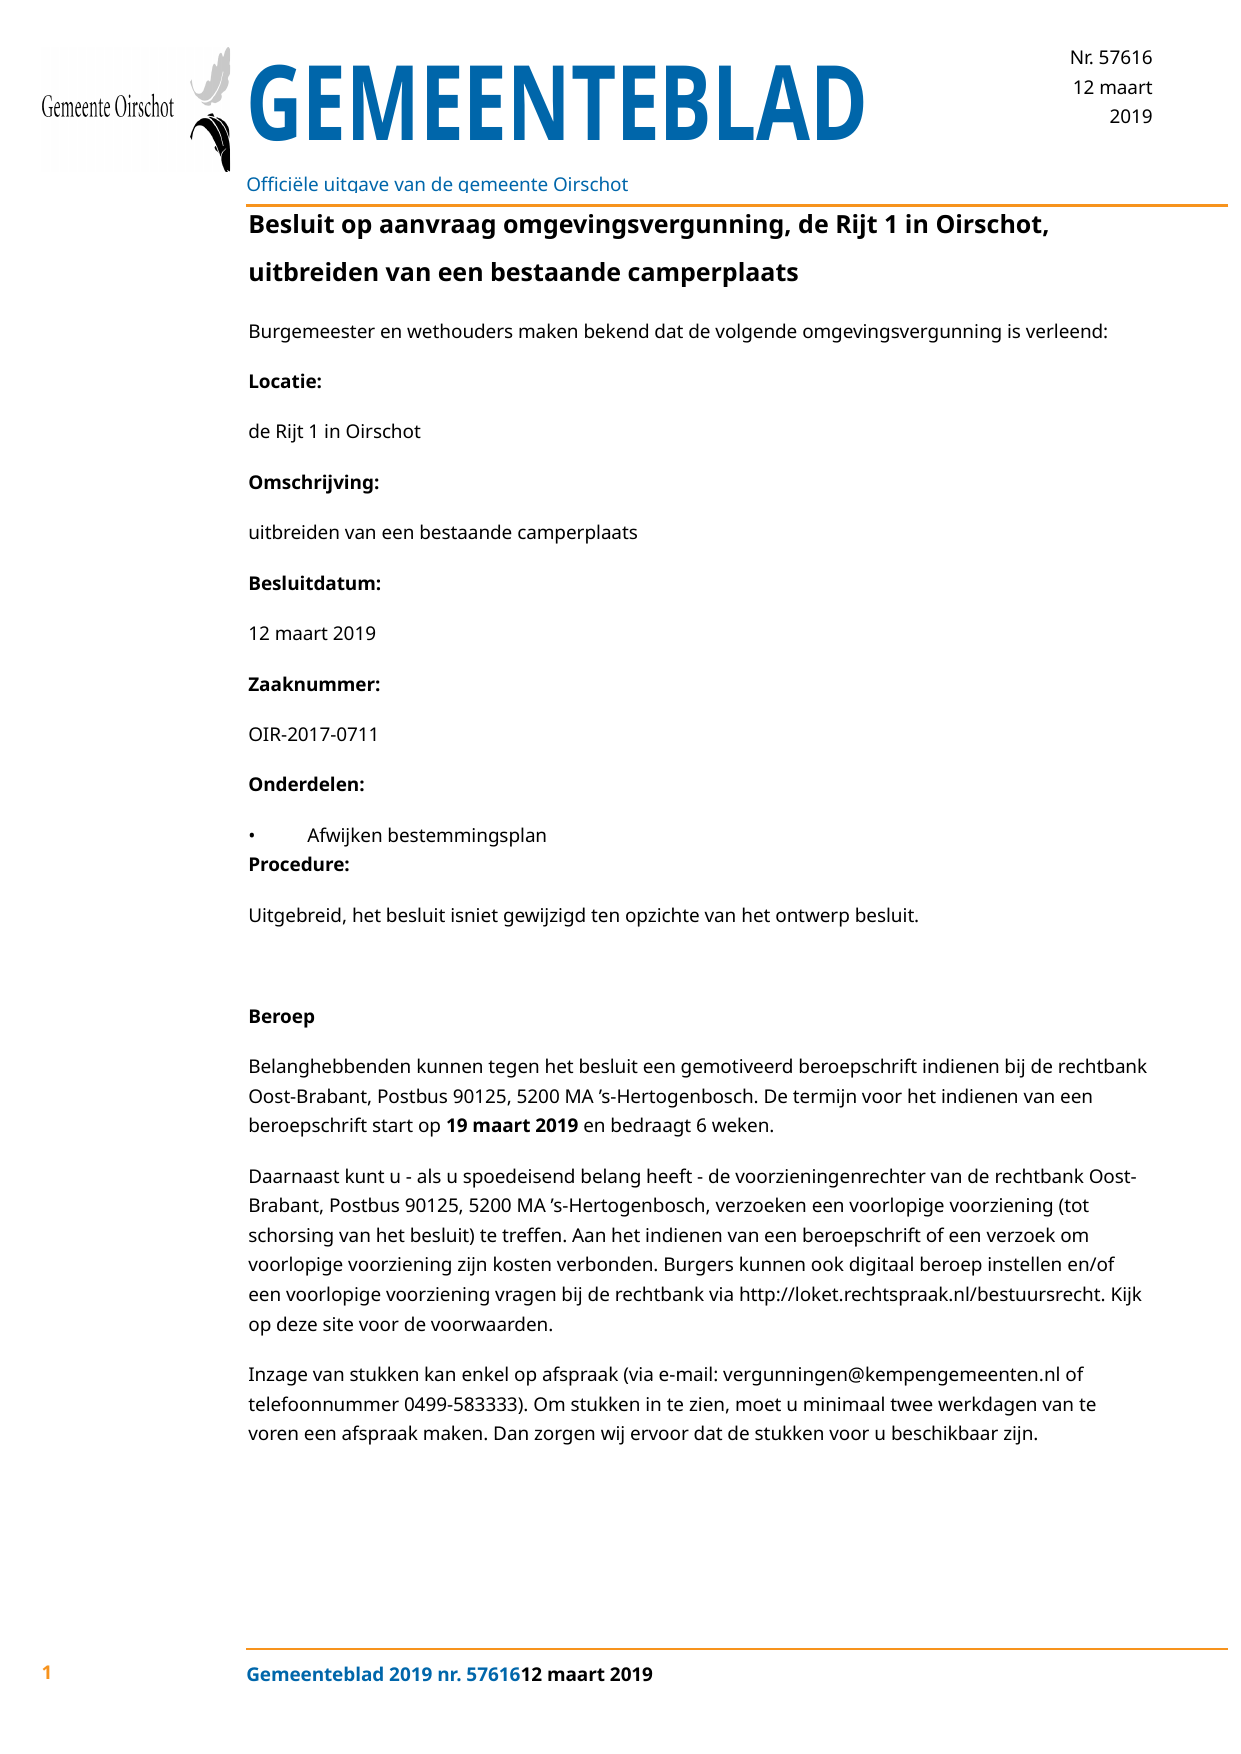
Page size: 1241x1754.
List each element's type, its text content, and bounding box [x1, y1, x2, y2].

list Afwijken bestemmingsplan [248, 822, 1152, 848]
text Burgemeester en wethouders maken bekend dat de volgende omgevingsvergunning is verleend: [248, 318, 1152, 344]
text uitbreiden van een bestaande camperplaats [248, 519, 1152, 545]
text Belanghebbenden kunnen tegen het besluit een gemotiveerd beroepschrift indienen bij de rechtbank Oost-Brabant, Postbus 90125, 5200 MA ’s-Hertogenbosch. De termijn voor het indienen van een beroepschrift start op 19 maart 2019 en bedraagt 6 weken. [248, 1053, 1152, 1138]
text Besluitdatum: [248, 570, 1152, 596]
text Omschrijving: [248, 469, 1152, 495]
text 12 maart 2019 [248, 620, 1152, 646]
text Locatie: [248, 368, 1152, 394]
text Uitgebreid, het besluit isniet gewijzigd ten opzichte van het ontwerp besluit. [248, 902, 1152, 928]
text Onderdelen: [248, 772, 1152, 797]
text de Rijt 1 in Oirschot [248, 419, 1152, 444]
picture [41, 47, 231, 172]
text Beroep [248, 1003, 1152, 1029]
text OIR-2017-0711 [248, 721, 1152, 747]
text Zaaknummer: [248, 671, 1152, 697]
text Procedure: [248, 852, 1152, 877]
text Besluit op aanvraag omgevingsvergunning, de Rijt 1 in Oirschot, uitbreiden van een bestaande camperplaats [248, 207, 1152, 288]
text Daarnaast kunt u - als u spoedeisend belang heeft - de voorzieningenrechter van de rechtbank Oost-Brabant, Postbus 90125, 5200 MA ’s-Hertogenbosch, verzoeken een voorlopige voorziening (tot schorsing van het besluit) te treffen. Aan het indienen van een beroepschrift of een verzoek om voorlopige voorziening zijn kosten verbonden. Burgers kunnen ook digitaal beroep instellen en/of een voorlopige voorziening vragen bij de rechtbank via http://loket.rechtspraak.nl/bestuursrecht. Kijk op deze site voor de voorwaarden. [248, 1163, 1152, 1337]
text Inzage van stukken kan enkel op afspraak (via e-mail: vergunningen@kempengemeenten.nl of telefoonnummer 0499-583333). Om stukken in te zien, moet u minimaal twee werkdagen van te voren een afspraak maken. Dan zorgen wij ervoor dat de stukken voor u beschikbaar zijn. [248, 1361, 1152, 1446]
